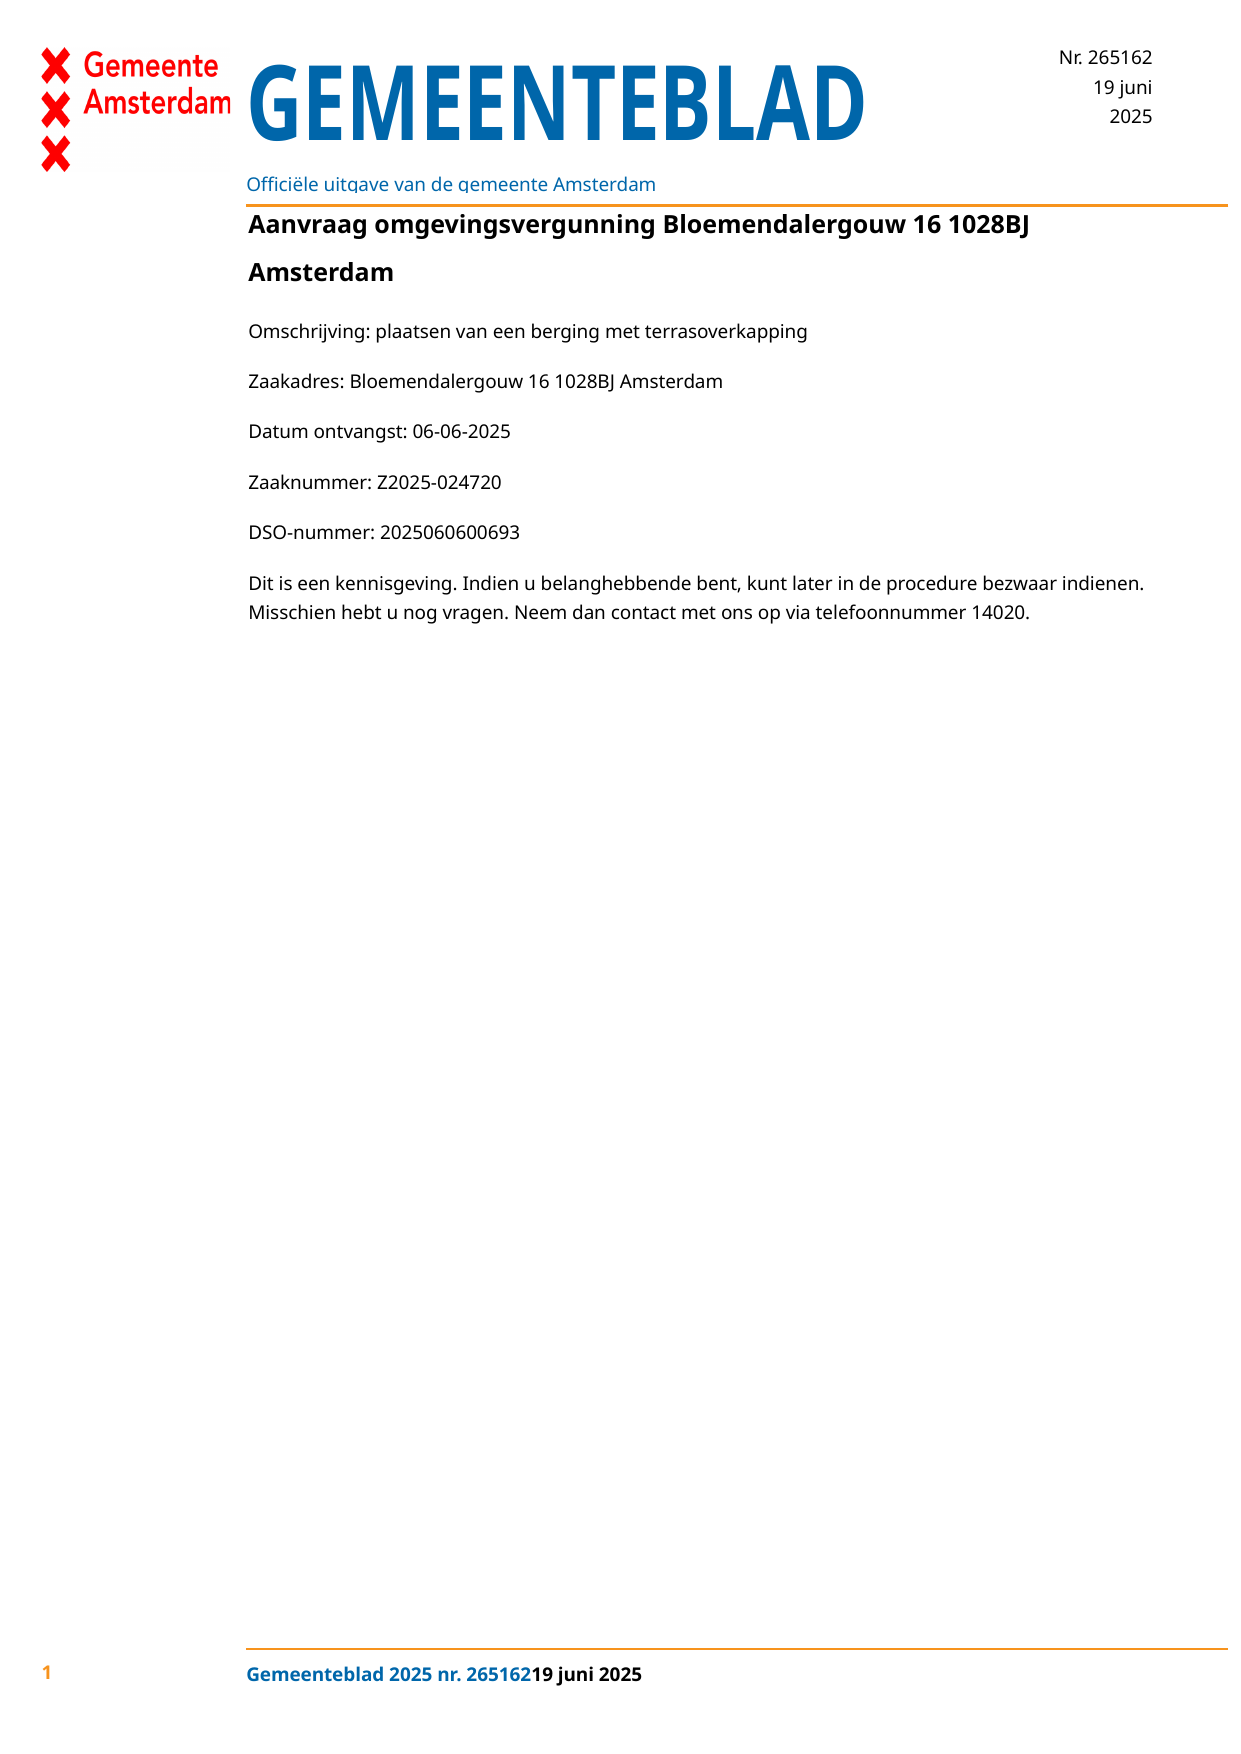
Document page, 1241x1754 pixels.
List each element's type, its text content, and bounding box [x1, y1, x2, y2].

text Zaakadres: Bloemendalergouw 16 1028BJ Amsterdam [248, 368, 1152, 394]
text Omschrijving: plaatsen van een berging met terrasoverkapping [248, 318, 1152, 344]
text Dit is een kennisgeving. Indien u belanghebbende bent, kunt later in de procedure bezwaar indienen. Misschien hebt u nog vragen. Neem dan contact met ons op via telefoonnummer 14020. [248, 570, 1152, 625]
text Datum ontvangst: 06-06-2025 [248, 419, 1152, 444]
text DSO-nummer: 2025060600693 [248, 519, 1152, 545]
text Aanvraag omgevingsvergunning Bloemendalergouw 16 1028BJ Amsterdam [248, 207, 1152, 288]
picture [41, 47, 231, 172]
text Zaaknummer: Z2025-024720 [248, 469, 1152, 495]
